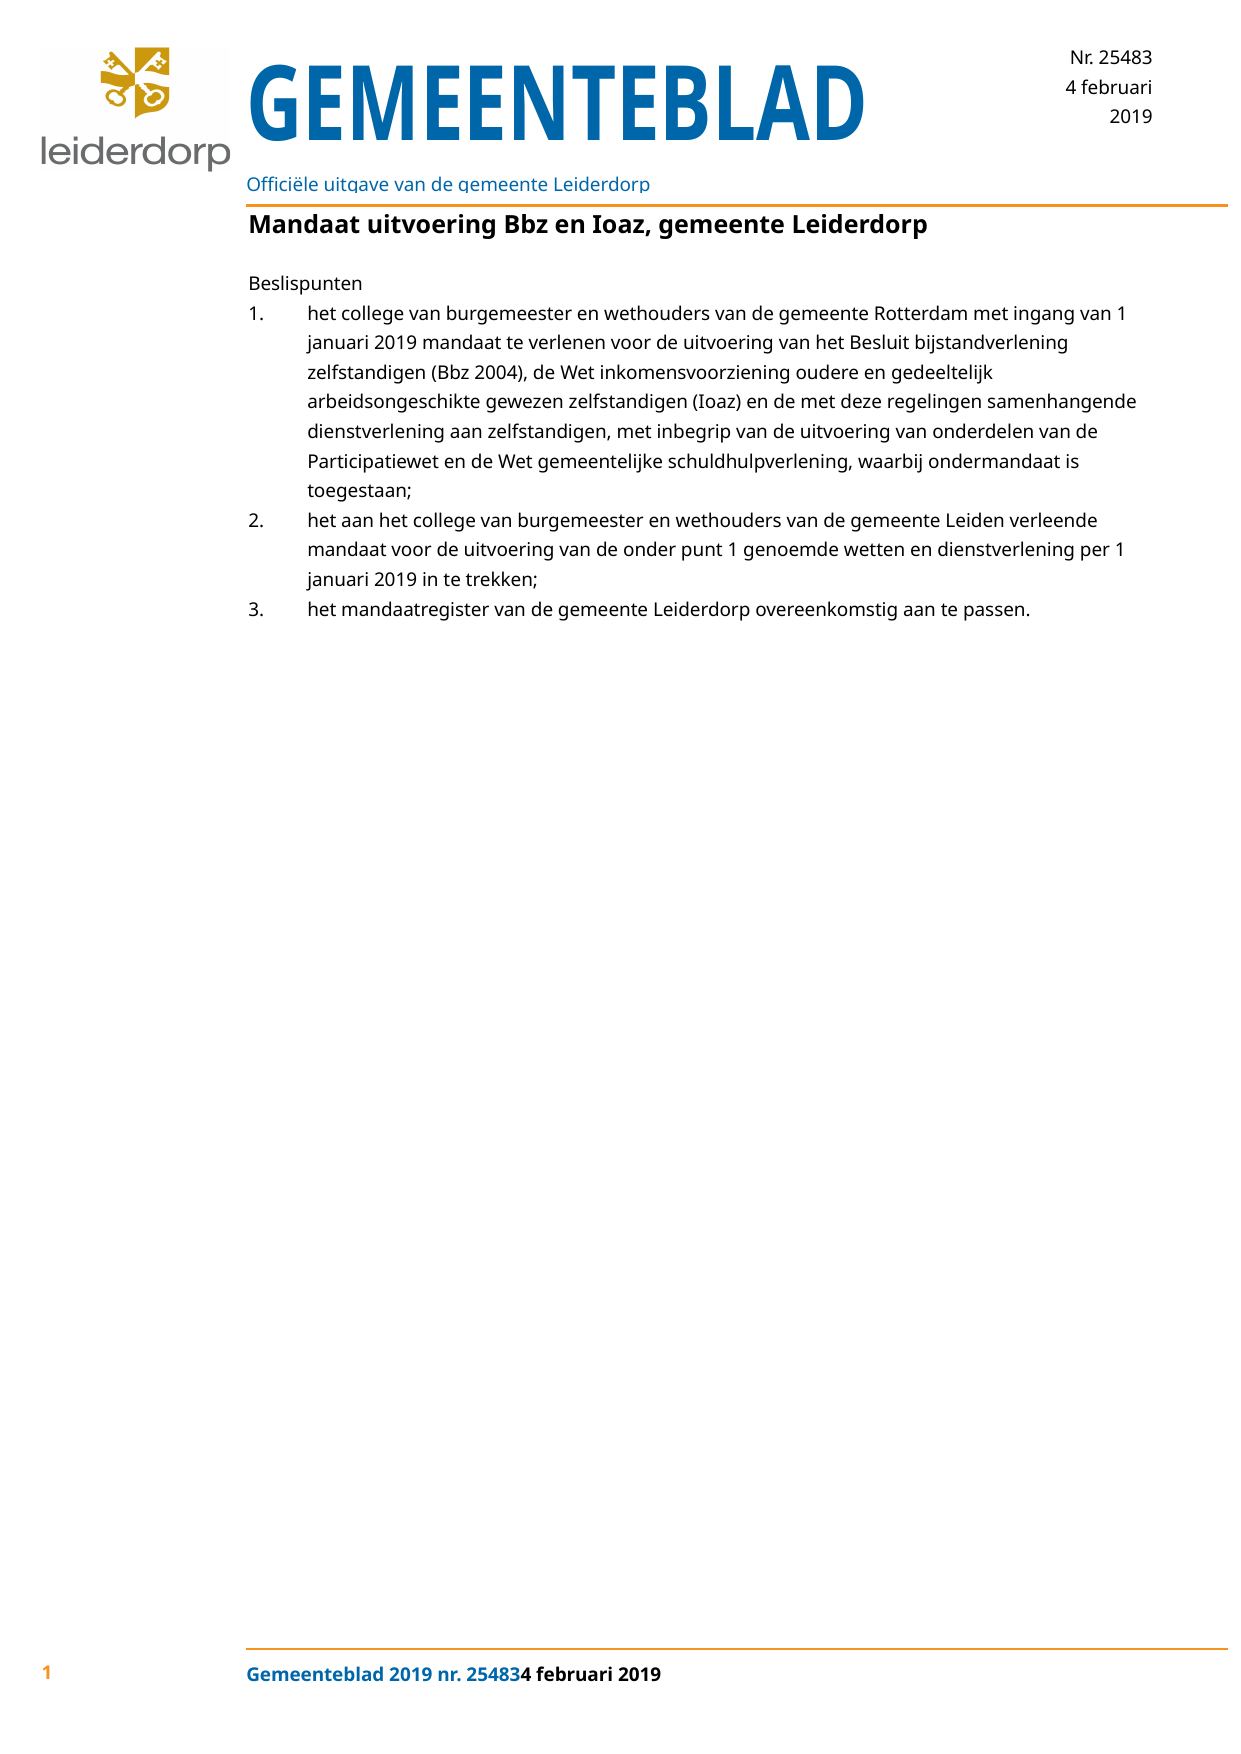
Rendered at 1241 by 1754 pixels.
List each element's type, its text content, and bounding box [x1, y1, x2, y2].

text Beslispunten [248, 270, 1152, 296]
list het aan het college van burgemeester en wethouders van de gemeente Leiden verleende mandaat voor de uitvoering van de onder punt 1 genoemde wetten en dienstverlening per 1 januari 2019 in te trekken; [248, 507, 1152, 592]
text Mandaat uitvoering Bbz en Ioaz, gemeente Leiderdorp [248, 207, 1152, 241]
list het college van burgemeester en wethouders van de gemeente Rotterdam met ingang van 1 januari 2019 mandaat te verlenen voor de uitvoering van het Besluit bijstandverlening zelfstandigen (Bbz 2004), de Wet inkomensvoorziening oudere en gedeeltelijk arbeidsongeschikte gewezen zelfstandigen (Ioaz) en de met deze regelingen samenhangende dienstverlening aan zelfstandigen, met inbegrip van de uitvoering van onderdelen van de Participatiewet en de Wet gemeentelijke schuldhulpverlening, waarbij ondermandaat is toegestaan; [248, 300, 1152, 503]
list het mandaatregister van de gemeente Leiderdorp overeenkomstig aan te passen. [248, 596, 1152, 621]
picture [41, 47, 231, 172]
